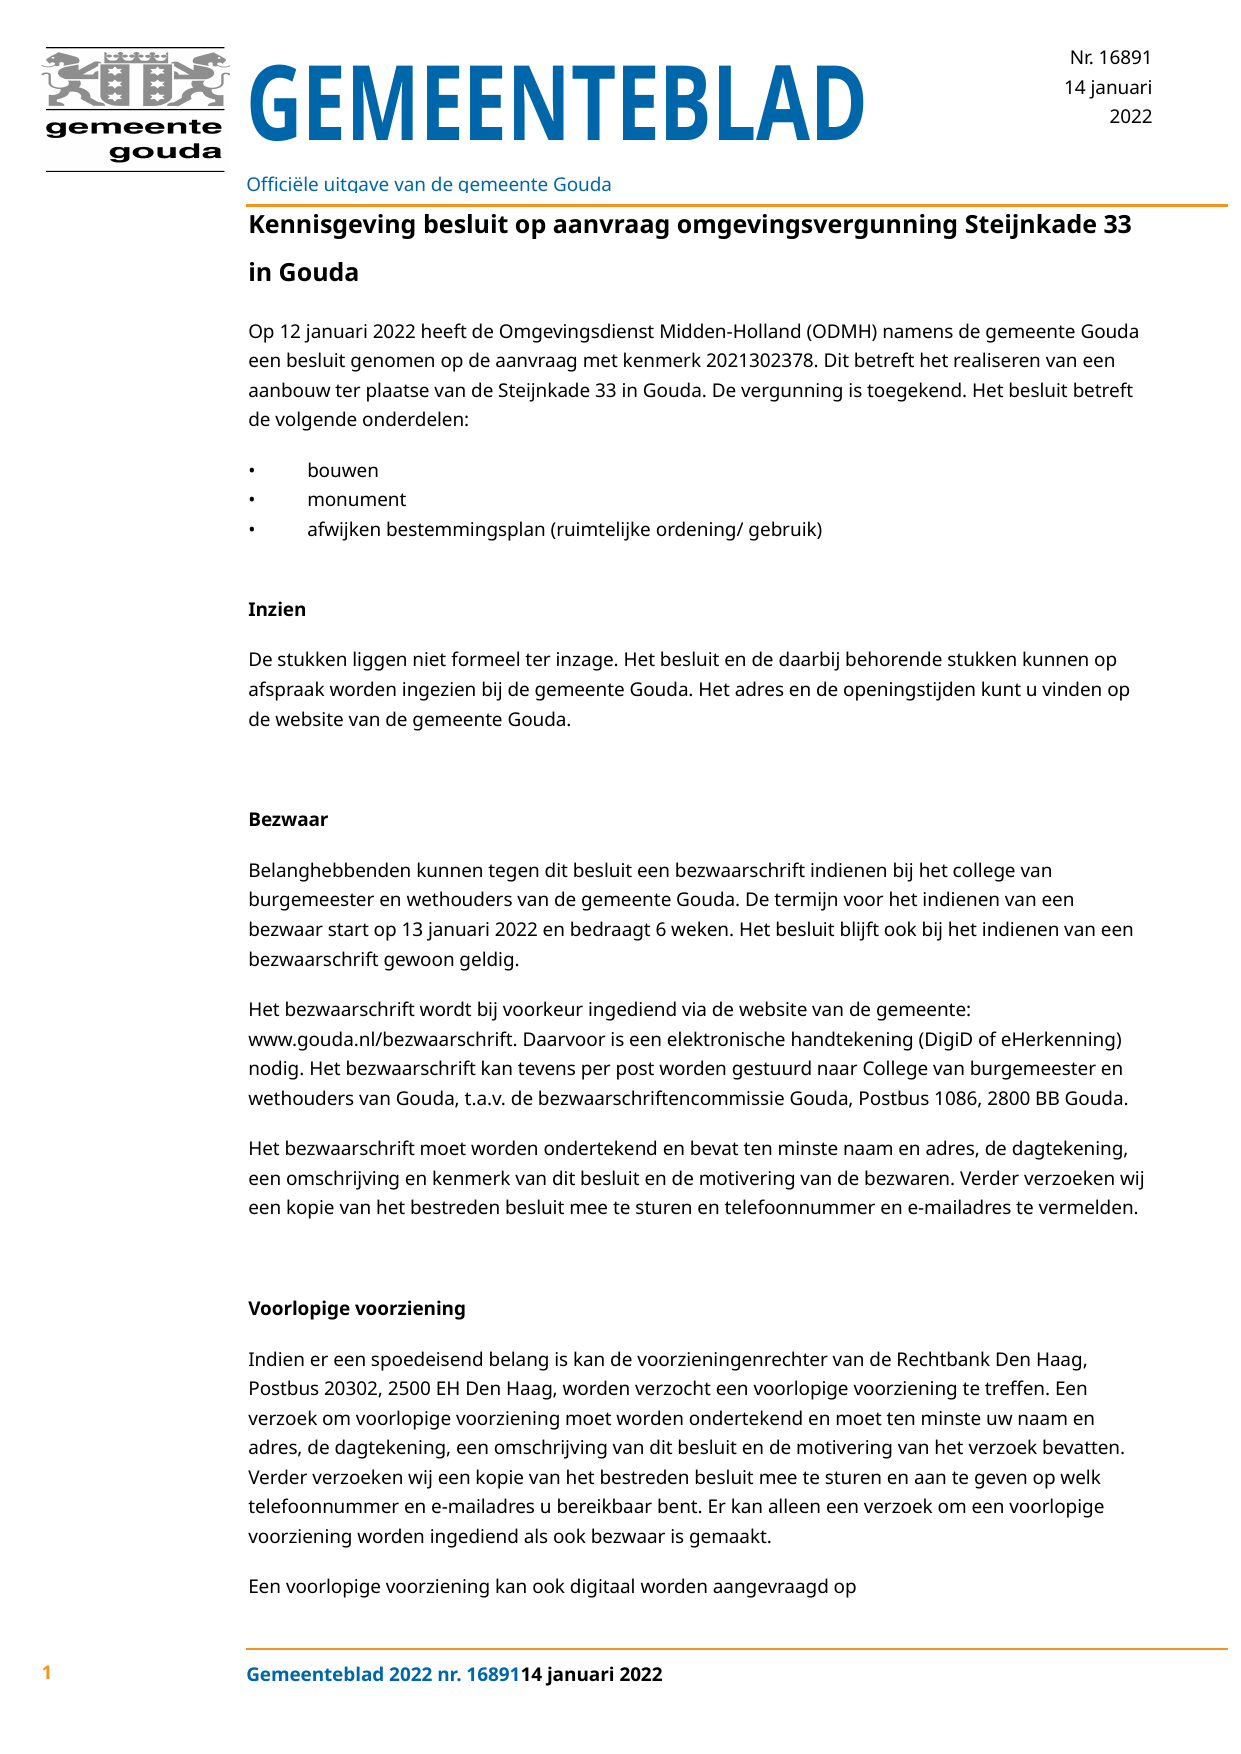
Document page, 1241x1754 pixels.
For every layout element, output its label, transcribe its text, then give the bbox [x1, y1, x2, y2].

text Het bezwaarschrift wordt bij voorkeur ingediend via de website van de gemeente: www.gouda.nl/bezwaarschrift. Daarvoor is een elektronische handtekening (DigiD of eHerkenning) nodig. Het bezwaarschrift kan tevens per post worden gestuurd naar College van burgemeester en wethouders van Gouda, t.a.v. de bezwaarschriftencommissie Gouda, Postbus 1086, 2800 BB Gouda. [248, 996, 1152, 1111]
list monument [248, 487, 1152, 512]
picture [41, 47, 231, 172]
text De stukken liggen niet formeel ter inzage. Het besluit en de daarbij behorende stukken kunnen op afspraak worden ingezien bij de gemeente Gouda. Het adres en de openingstijden kunt u vinden op de website van de gemeente Gouda. [248, 647, 1152, 732]
list bouwen [248, 457, 1152, 483]
text Het bezwaarschrift moet worden ondertekend en bevat ten minste naam en adres, de dagtekening, een omschrijving en kenmerk van dit besluit en de motivering van de bezwaren. Verder verzoeken wij een kopie van het bestreden besluit mee te sturen en telefoonnummer en e-mailadres te vermelden. [248, 1135, 1152, 1220]
text Bezwaar [248, 807, 1152, 832]
text Belanghebbenden kunnen tegen dit besluit een bezwaarschrift indienen bij het college van burgemeester en wethouders van de gemeente Gouda. De termijn voor het indienen van een bezwaar start op 13 januari 2022 en bedraagt 6 weken. Het besluit blijft ook bij het indienen van een bezwaarschrift gewoon geldig. [248, 857, 1152, 972]
text Een voorlopige voorziening kan ook digitaal worden aangevraagd op [248, 1574, 1152, 1599]
text Indien er een spoedeisend belang is kan de voorzieningenrechter van de Rechtbank Den Haag, Postbus 20302, 2500 EH Den Haag, worden verzocht een voorlopige voorziening te treffen. Een verzoek om voorlopige voorziening moet worden ondertekend en moet ten minste uw naam en adres, de dagtekening, een omschrijving van dit besluit en de motivering van het verzoek bevatten. Verder verzoeken wij een kopie van het bestreden besluit mee te sturen en aan te geven op welk telefoonnummer en e-mailadres u bereikbaar bent. Er kan alleen een verzoek om een voorlopige voorziening worden ingediend als ook bezwaar is gemaakt. [248, 1346, 1152, 1549]
text Op 12 januari 2022 heeft de Omgevingsdienst Midden-Holland (ODMH) namens de gemeente Gouda een besluit genomen op de aanvraag met kenmerk 2021302378. Dit betreft het realiseren van een aanbouw ter plaatse van de Steijnkade 33 in Gouda. De vergunning is toegekend. Het besluit betreft de volgende onderdelen: [248, 318, 1152, 432]
list afwijken bestemmingsplan (ruimtelijke ordening/ gebruik) [248, 516, 1152, 542]
text Voorlopige voorziening [248, 1295, 1152, 1321]
text Kennisgeving besluit op aanvraag omgevingsvergunning Steijnkade 33 in Gouda [248, 207, 1152, 288]
text Inzien [248, 596, 1152, 622]
